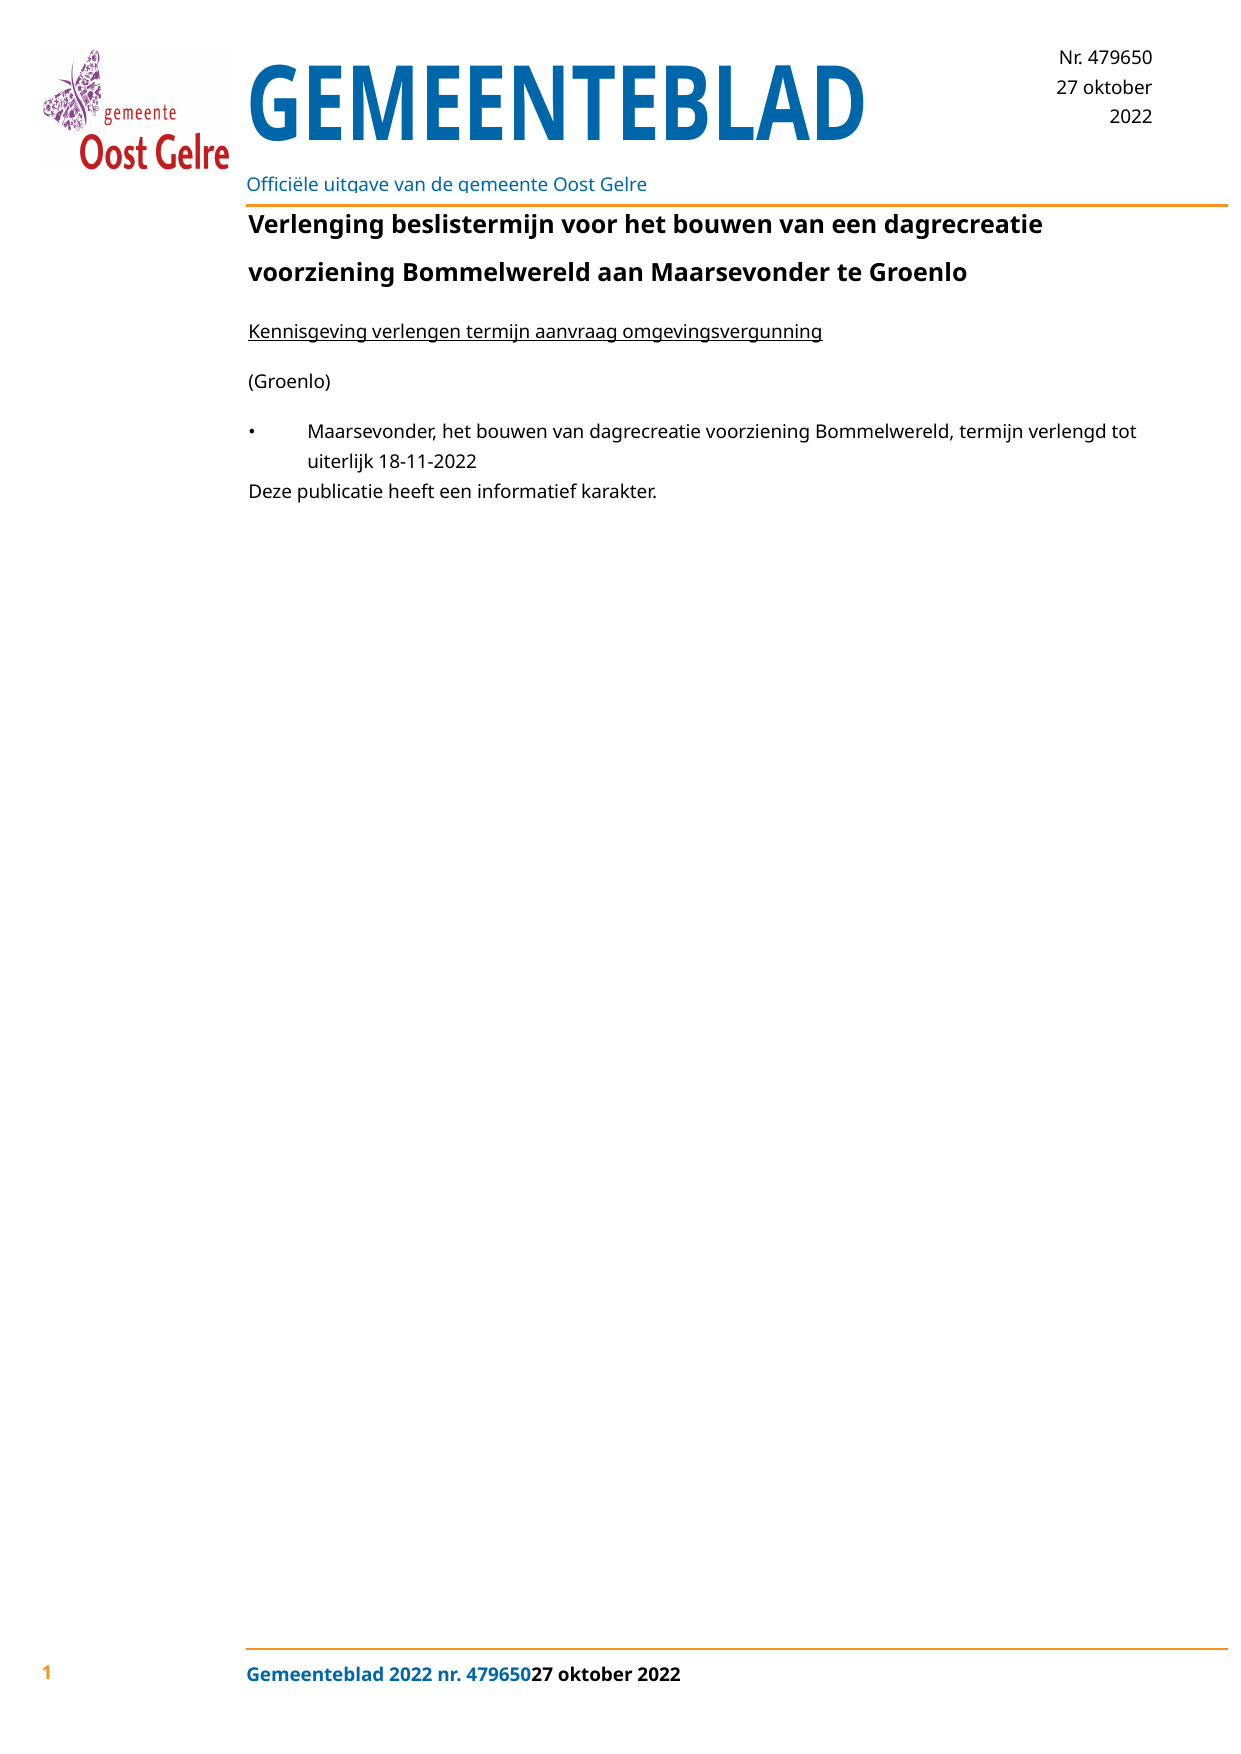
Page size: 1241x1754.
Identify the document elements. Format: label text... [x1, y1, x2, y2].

text Kennisgeving verlengen termijn aanvraag omgevingsvergunning [248, 318, 1152, 344]
text (Groenlo) [248, 368, 1152, 394]
text Verlenging beslistermijn voor het bouwen van een dagrecreatie voorziening Bommelwereld aan Maarsevonder te Groenlo [248, 207, 1152, 288]
list Maarsevonder, het bouwen van dagrecreatie voorziening Bommelwereld, termijn verlengd tot uiterlijk 18-11-2022 [248, 419, 1152, 474]
text Deze publicatie heeft een informatief karakter. [248, 478, 1152, 504]
picture [41, 47, 231, 172]
